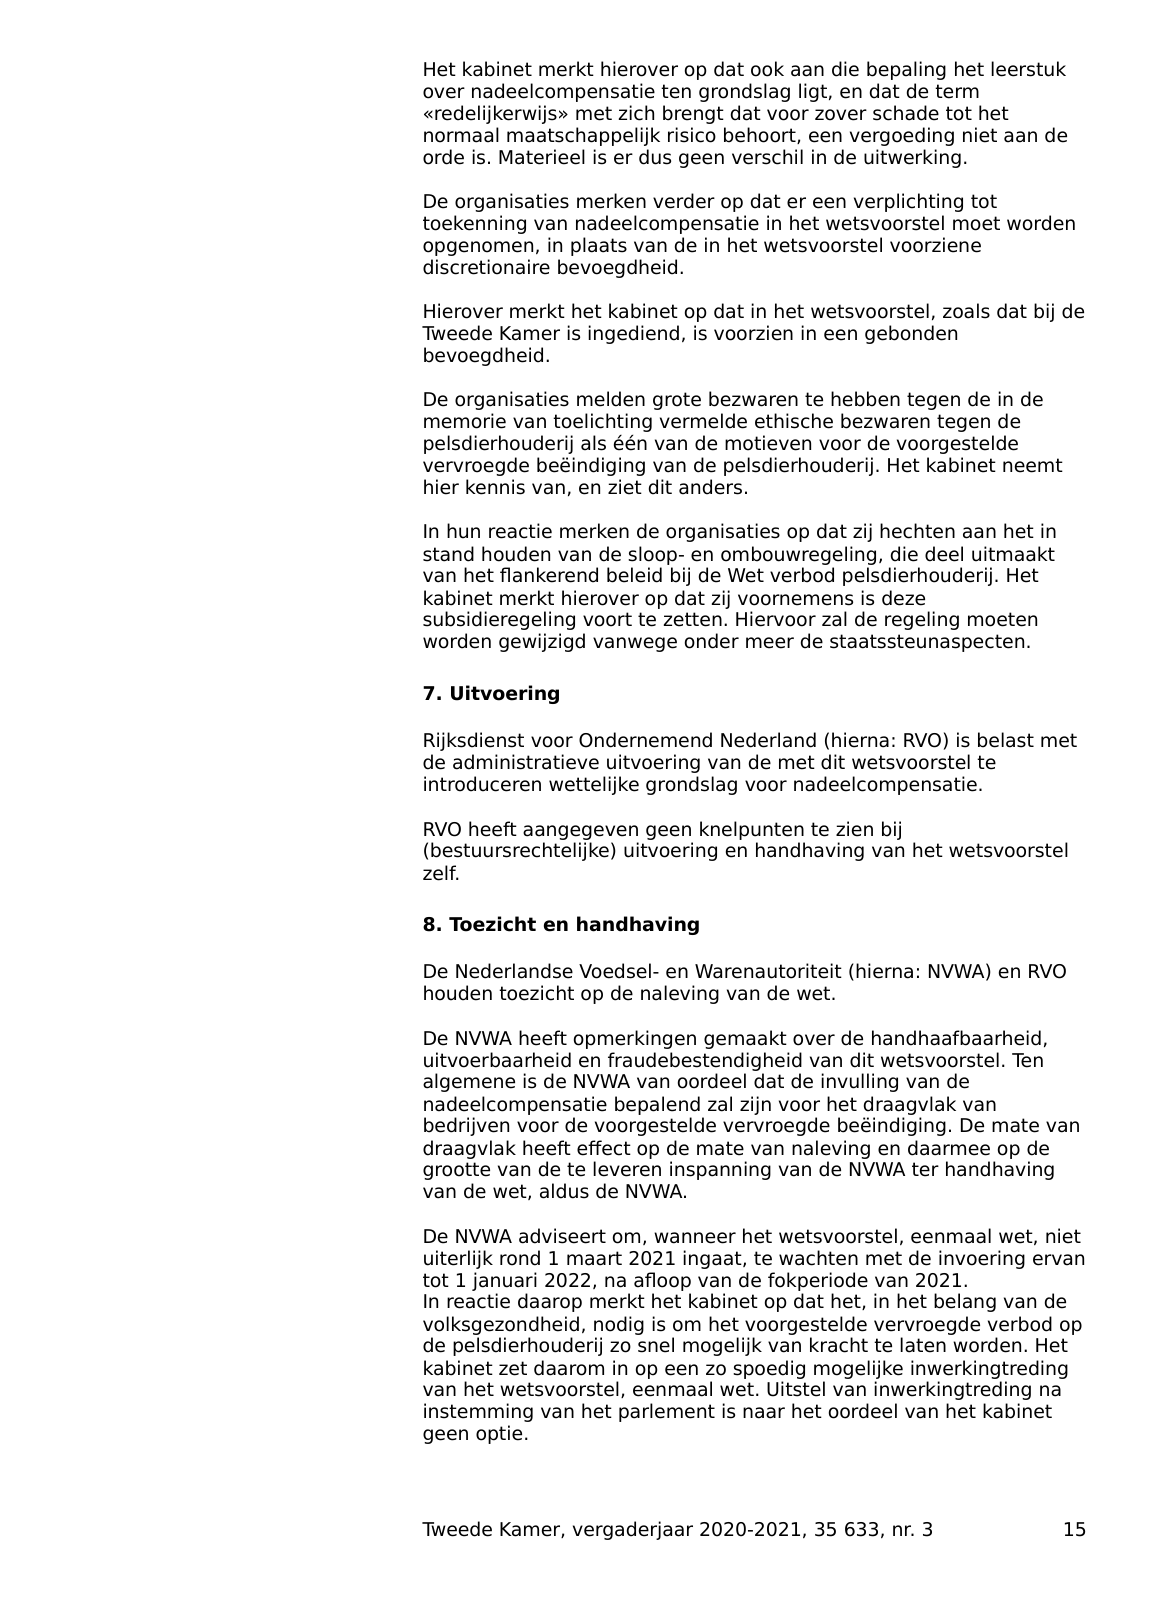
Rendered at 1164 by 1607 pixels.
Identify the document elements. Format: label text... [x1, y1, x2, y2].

text De organisaties melden grote bezwaren te hebben tegen de in de memorie van toelichting vermelde ethische bezwaren tegen de pelsdierhouderij als één van de motieven voor de voorgestelde vervroegde beëindiging van de pelsdierhouderij. Het kabinet neemt hier kennis van, en ziet dit anders. [422, 389, 1087, 499]
text De NVWA heeft opmerkingen gemaakt over de handhaafbaarheid, uitvoerbaarheid en fraudebestendigheid van dit wetsvoorstel. Ten algemene is de NVWA van oordeel dat de invulling van de nadeelcompensatie bepalend zal zijn voor het draagvlak van bedrijven voor de voorgestelde vervroegde beëindiging. De mate van draagvlak heeft effect op de mate van naleving en daarmee op de grootte van de te leveren inspanning van de NVWA ter handhaving van de wet, aldus de NVWA. [422, 1027, 1087, 1203]
text In reactie daarop merkt het kabinet op dat het, in het belang van de volksgezondheid, nodig is om het voorgestelde vervroegde verbod op de pelsdierhouderij zo snel mogelijk van kracht te laten worden. Het kabinet zet daarom in op een zo spoedig mogelijke inwerkingtreding van het wetsvoorstel, eenmaal wet. Uitstel van inwerkingtreding na instemming van het parlement is naar het oordeel van het kabinet geen optie. [422, 1291, 1087, 1445]
text Rijksdienst voor Ondernemend Nederland (hierna: RVO) is belast met de administratieve uitvoering van de met dit wetsvoorstel te introduceren wettelijke grondslag voor nadeelcompensatie. [422, 730, 1087, 796]
text De organisaties merken verder op dat er een verplichting tot toekenning van nadeelcompensatie in het wetsvoorstel moet worden opgenomen, in plaats van de in het wetsvoorstel voorziene discretionaire bevoegdheid. [422, 191, 1087, 279]
text Het kabinet merkt hierover op dat ook aan die bepaling het leerstuk over nadeelcompensatie ten grondslag ligt, en dat de term «redelijkerwijs» met zich brengt dat voor zover schade tot het normaal maatschappelijk risico behoort, een vergoeding niet aan de orde is. Materieel is er dus geen verschil in de uitwerking. [422, 59, 1087, 169]
text In hun reactie merken de organisaties op dat zij hechten aan het in stand houden van de sloop- en ombouwregeling, die deel uitmaakt van het flankerend beleid bij de Wet verbod pelsdierhouderij. Het kabinet merkt hierover op dat zij voornemens is deze subsidieregeling voort te zetten. Hiervoor zal de regeling moeten worden gewijzigd vanwege onder meer de staatssteunaspecten. [422, 521, 1087, 653]
text Hierover merkt het kabinet op dat in het wetsvoorstel, zoals dat bij de Tweede Kamer is ingediend, is voorzien in een gebonden bevoegdheid. [422, 301, 1087, 367]
subtitle 8. Toezicht en handhaving [422, 914, 1087, 936]
subtitle 7. Uitvoering [422, 683, 1087, 705]
text RVO heeft aangegeven geen knelpunten te zien bij (bestuursrechtelijke) uitvoering en handhaving van het wetsvoorstel zelf. [422, 818, 1087, 884]
text De NVWA adviseert om, wanneer het wetsvoorstel, eenmaal wet, niet uiterlijk rond 1 maart 2021 ingaat, te wachten met de invoering ervan tot 1 januari 2022, na afloop van de fokperiode van 2021. [422, 1226, 1087, 1291]
text De Nederlandse Voedsel- en Warenautoriteit (hierna: NVWA) en RVO houden toezicht op de naleving van de wet. [422, 961, 1087, 1005]
